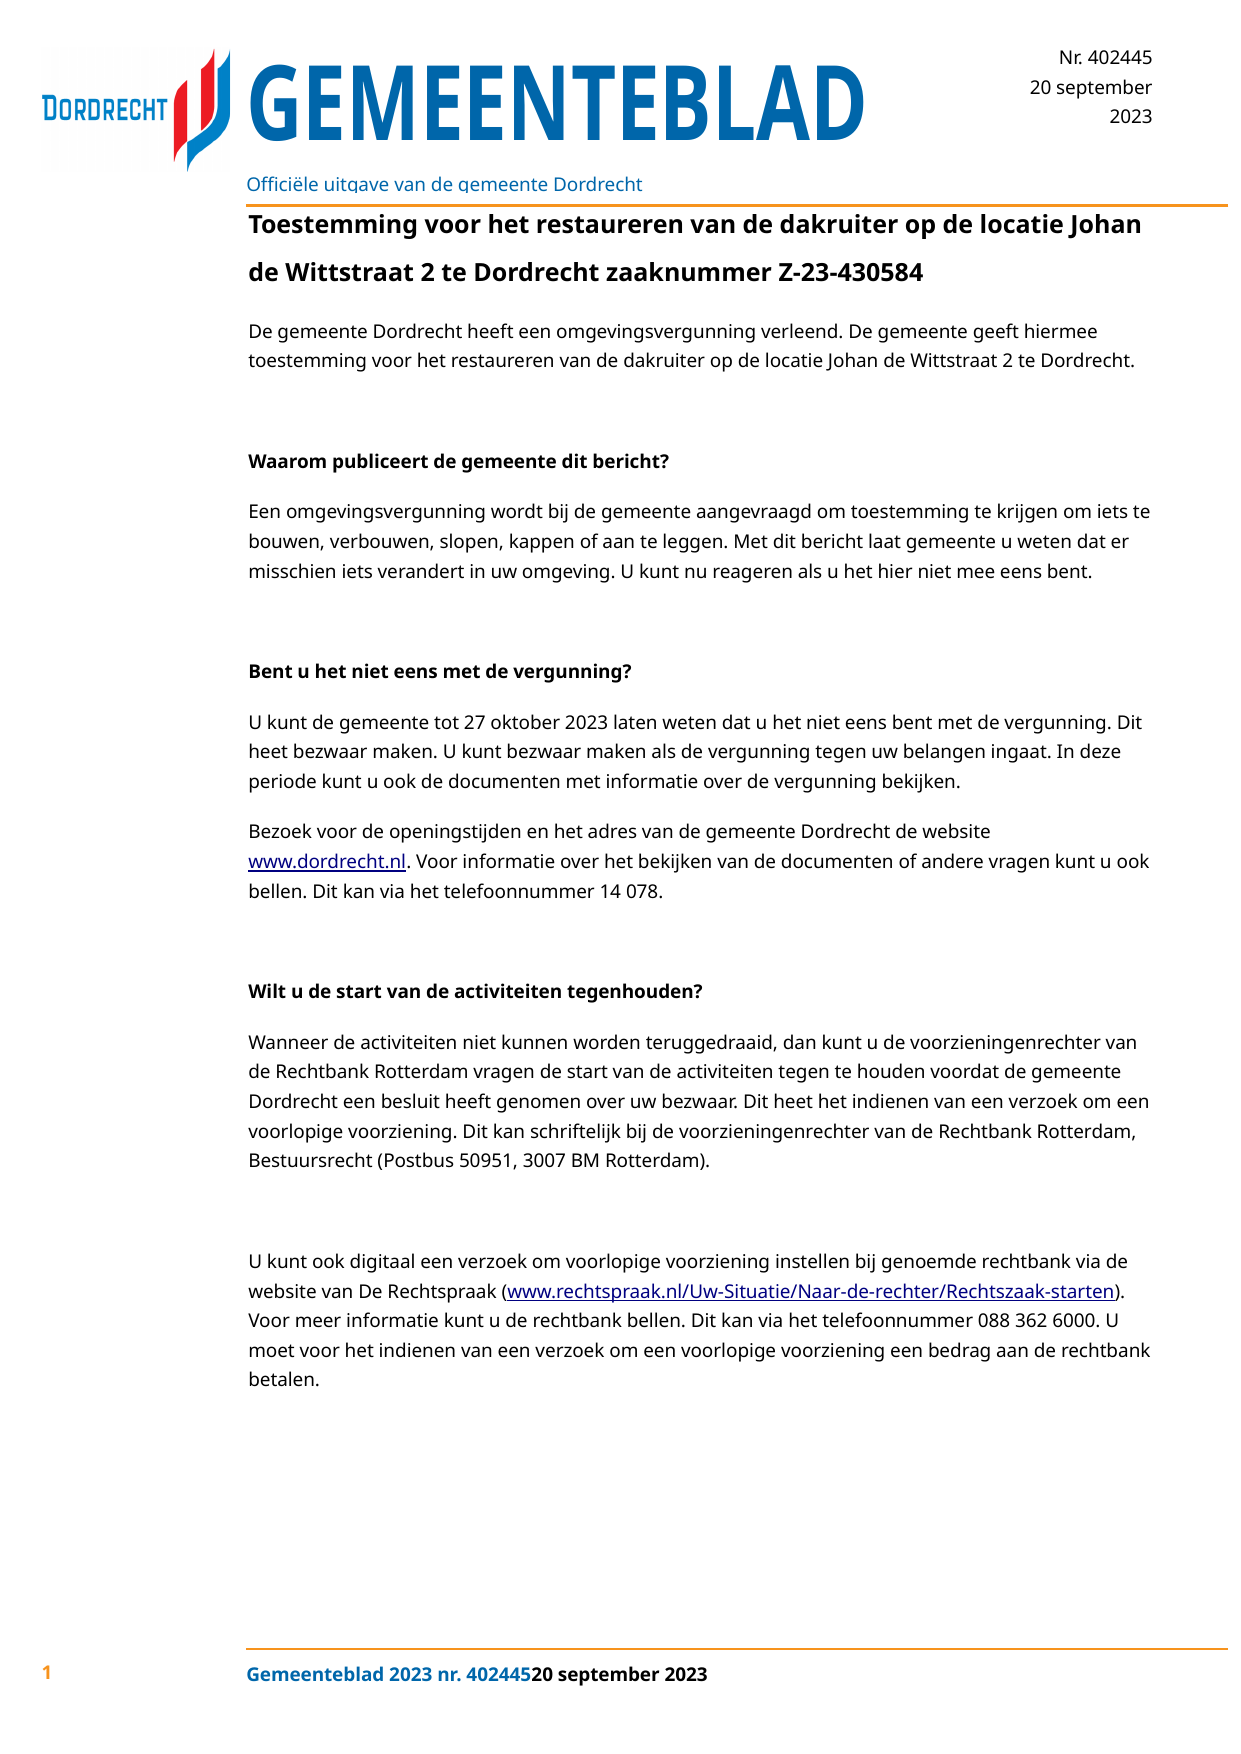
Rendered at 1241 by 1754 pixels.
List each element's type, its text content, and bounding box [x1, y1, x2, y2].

text Toestemming voor het restaureren van de dakruiter op de locatie Johan de Wittstraat 2 te Dordrecht zaaknummer Z-23-430584 [248, 207, 1152, 288]
text Wanneer de activiteiten niet kunnen worden teruggedraaid, dan kunt u de voorzieningenrechter van de Rechtbank Rotterdam vragen de start van de activiteiten tegen te houden voordat de gemeente Dordrecht een besluit heeft genomen over uw bezwaar. Dit heet het indienen van een verzoek om een voorlopige voorziening. Dit kan schriftelijk bij de voorzieningenrechter van de Rechtbank Rotterdam, Bestuursrecht (Postbus 50951, 3007 BM Rotterdam). [248, 1029, 1152, 1173]
text Bezoek voor de openingstijden en het adres van de gemeente Dordrecht de website www.dordrecht.nl. Voor informatie over het bekijken van de documenten of andere vragen kunt u ook bellen. Dit kan via het telefoonnummer 14 078. [248, 819, 1152, 904]
text Wilt u de start van de activiteiten tegenhouden? [248, 979, 1152, 1004]
text U kunt ook digitaal een verzoek om voorlopige voorziening instellen bij genoemde rechtbank via de website van De Rechtspraak (www.rechtspraak.nl/Uw-Situatie/Naar-de-rechter/Rechtszaak-starten). Voor meer informatie kunt u de rechtbank bellen. Dit kan via het telefoonnummer 088 362 6000. U moet voor het indienen van een verzoek om een voorlopige voorziening een bedrag aan de rechtbank betalen. [248, 1248, 1152, 1392]
text De gemeente Dordrecht heeft een omgevingsvergunning verleend. De gemeente geeft hiermee toestemming voor het restaureren van de dakruiter op de locatie Johan de Wittstraat 2 te Dordrecht. [248, 318, 1152, 373]
text Een omgevingsvergunning wordt bij de gemeente aangevraagd om toestemming te krijgen om iets te bouwen, verbouwen, slopen, kappen of aan te leggen. Met dit bericht laat gemeente u weten dat er misschien iets verandert in uw omgeving. U kunt nu reageren als u het hier niet mee eens bent. [248, 499, 1152, 584]
picture [41, 47, 231, 172]
text Waarom publiceert de gemeente dit bericht? [248, 448, 1152, 474]
text U kunt de gemeente tot 27 oktober 2023 laten weten dat u het niet eens bent met de vergunning. Dit heet bezwaar maken. U kunt bezwaar maken als de vergunning tegen uw belangen ingaat. In deze periode kunt u ook de documenten met informatie over de vergunning bekijken. [248, 709, 1152, 794]
text Bent u het niet eens met de vergunning? [248, 659, 1152, 684]
